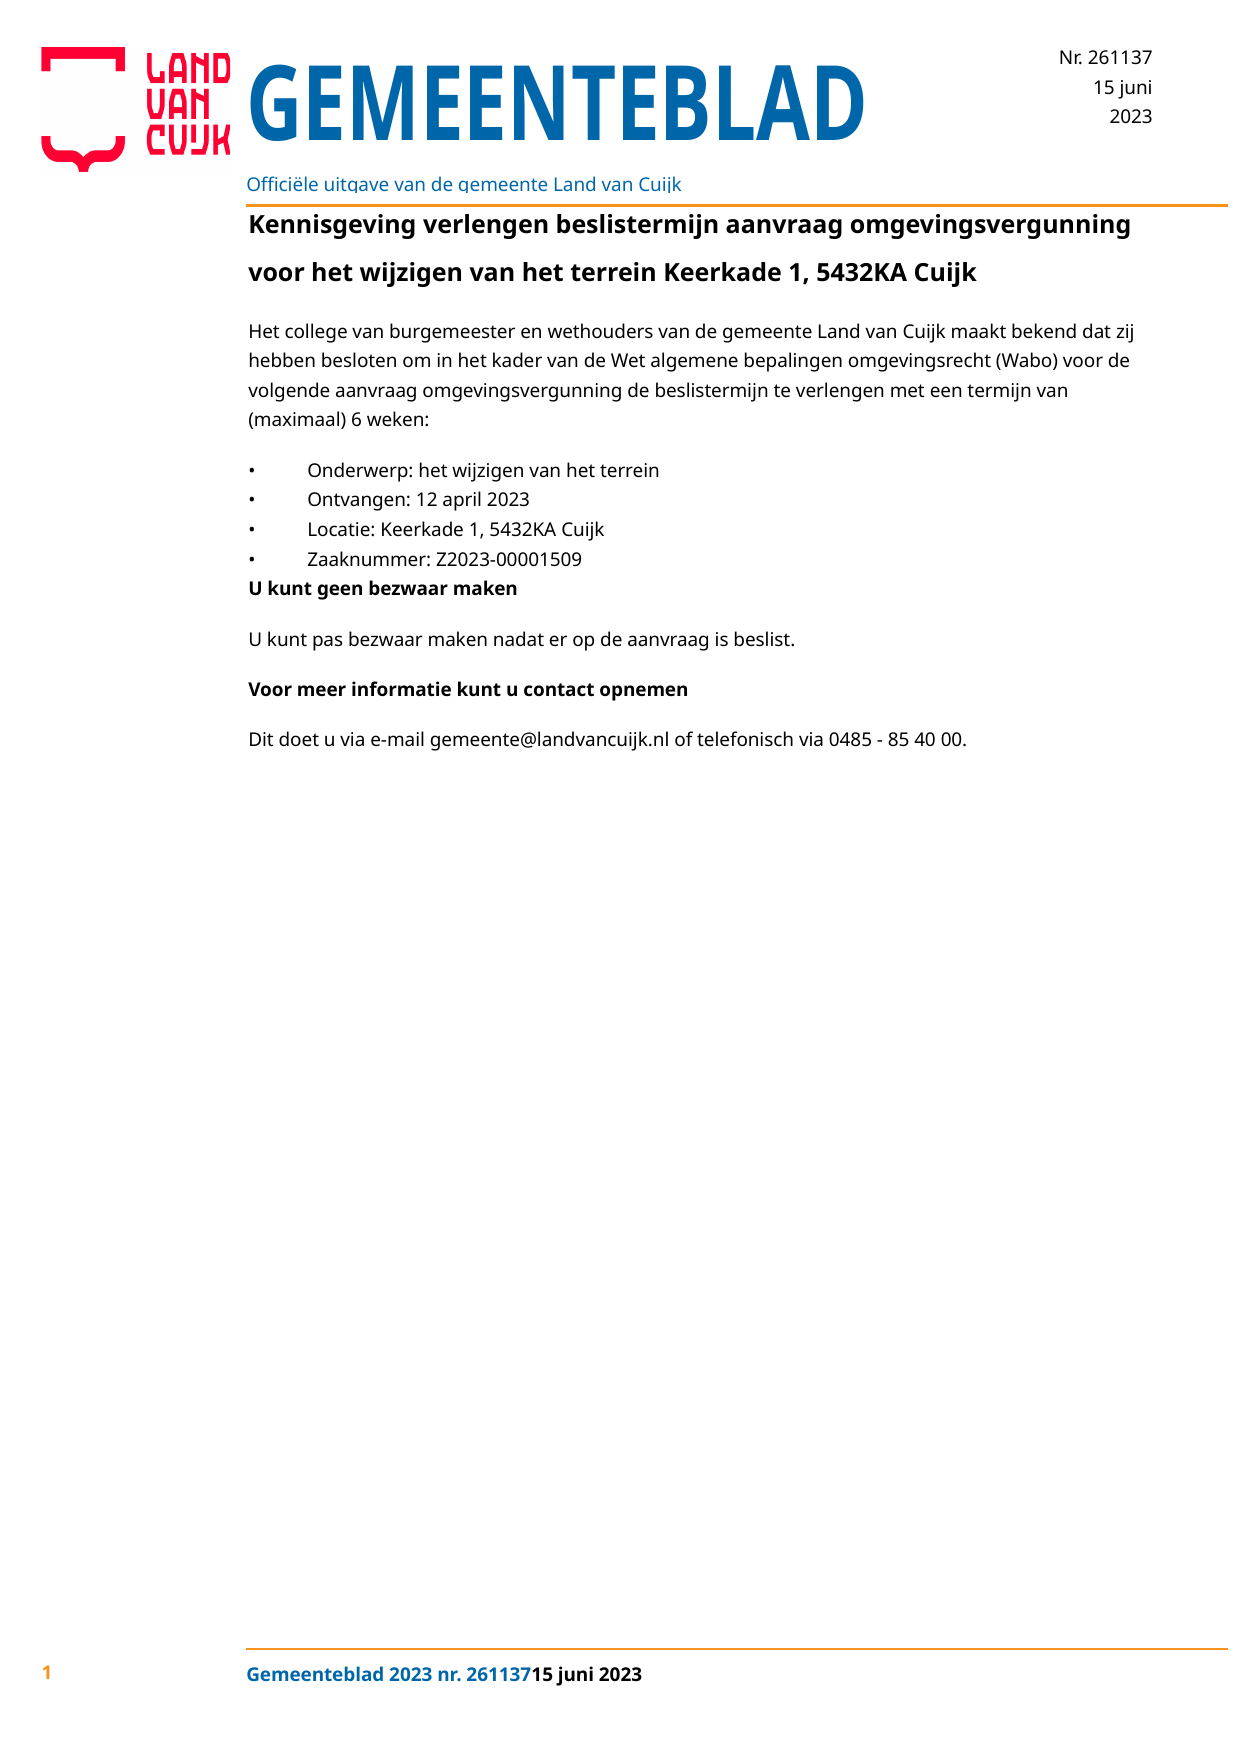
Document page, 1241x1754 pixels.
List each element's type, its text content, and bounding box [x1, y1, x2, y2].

list Zaaknummer: Z2023-00001509 [248, 546, 1152, 572]
text U kunt geen bezwaar maken [248, 575, 1152, 601]
list Ontvangen: 12 april 2023 [248, 487, 1152, 512]
picture [41, 47, 231, 172]
text Het college van burgemeester en wethouders van de gemeente Land van Cuijk maakt bekend dat zij hebben besloten om in het kader van de Wet algemene bepalingen omgevingsrecht (Wabo) voor de volgende aanvraag omgevingsvergunning de beslistermijn te verlengen met een termijn van (maximaal) 6 weken: [248, 318, 1152, 432]
text U kunt pas bezwaar maken nadat er op de aanvraag is beslist. [248, 626, 1152, 652]
text Kennisgeving verlengen beslistermijn aanvraag omgevingsvergunning voor het wijzigen van het terrein Keerkade 1, 5432KA Cuijk [248, 207, 1152, 288]
text Voor meer informatie kunt u contact opnemen [248, 676, 1152, 702]
list Locatie: Keerkade 1, 5432KA Cuijk [248, 516, 1152, 542]
list Onderwerp: het wijzigen van het terrein [248, 457, 1152, 483]
text Dit doet u via e-mail gemeente@landvancuijk.nl of telefonisch via 0485 - 85 40 00. [248, 727, 1152, 752]
